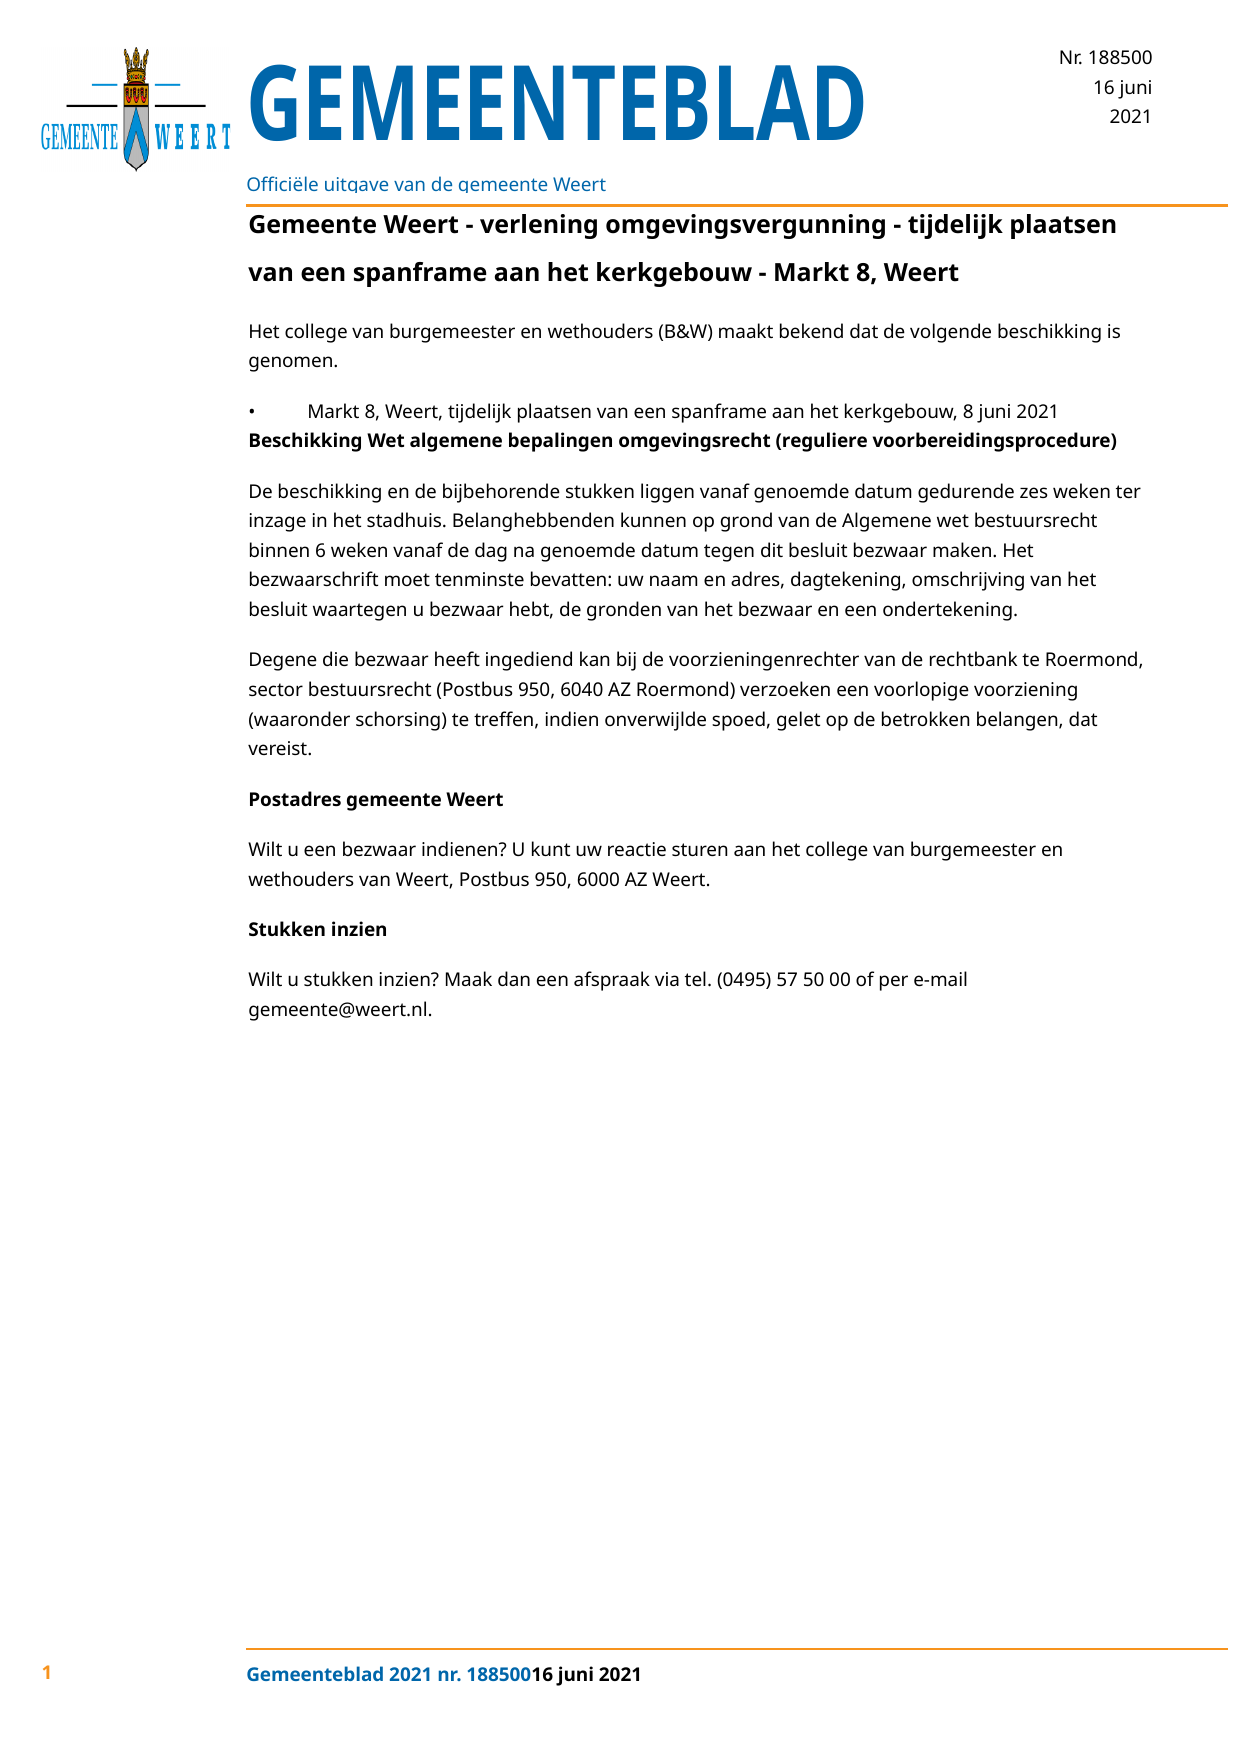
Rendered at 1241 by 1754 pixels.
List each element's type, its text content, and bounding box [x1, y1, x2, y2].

text Wilt u een bezwaar indienen? U kunt uw reactie sturen aan het college van burgemeester en wethouders van Weert, Postbus 950, 6000 AZ Weert. [248, 836, 1152, 892]
text Het college van burgemeester en wethouders (B&W) maakt bekend dat de volgende beschikking is genomen. [248, 318, 1152, 373]
text Degene die bezwaar heeft ingediend kan bij de voorzieningenrechter van de rechtbank te Roermond, sector bestuursrecht (Postbus 950, 6040 AZ Roermond) verzoeken een voorlopige voorziening (waaronder schorsing) te treffen, indien onverwijlde spoed, gelet op de betrokken belangen, dat vereist. [248, 647, 1152, 761]
list Markt 8, Weert, tijdelijk plaatsen van een spanframe aan het kerkgebouw, 8 juni 2021 [248, 398, 1152, 424]
text Gemeente Weert - verlening omgevingsvergunning - tijdelijk plaatsen van een spanframe aan het kerkgebouw - Markt 8, Weert [248, 207, 1152, 288]
text Beschikking Wet algemene bepalingen omgevingsrecht (reguliere voorbereidingsprocedure) [248, 427, 1152, 453]
text Postadres gemeente Weert [248, 786, 1152, 812]
picture [41, 47, 231, 172]
text Wilt u stukken inzien? Maak dan een afspraak via tel. (0495) 57 50 00 of per e-mail gemeente@weert.nl. [248, 967, 1152, 1022]
text Stukken inzien [248, 916, 1152, 942]
text De beschikking en de bijbehorende stukken liggen vanaf genoemde datum gedurende zes weken ter inzage in het stadhuis. Belanghebbenden kunnen op grond van de Algemene wet bestuursrecht binnen 6 weken vanaf de dag na genoemde datum tegen dit besluit bezwaar maken. Het bezwaarschrift moet tenminste bevatten: uw naam en adres, dagtekening, omschrijving van het besluit waartegen u bezwaar hebt, de gronden van het bezwaar en een ondertekening. [248, 478, 1152, 622]
